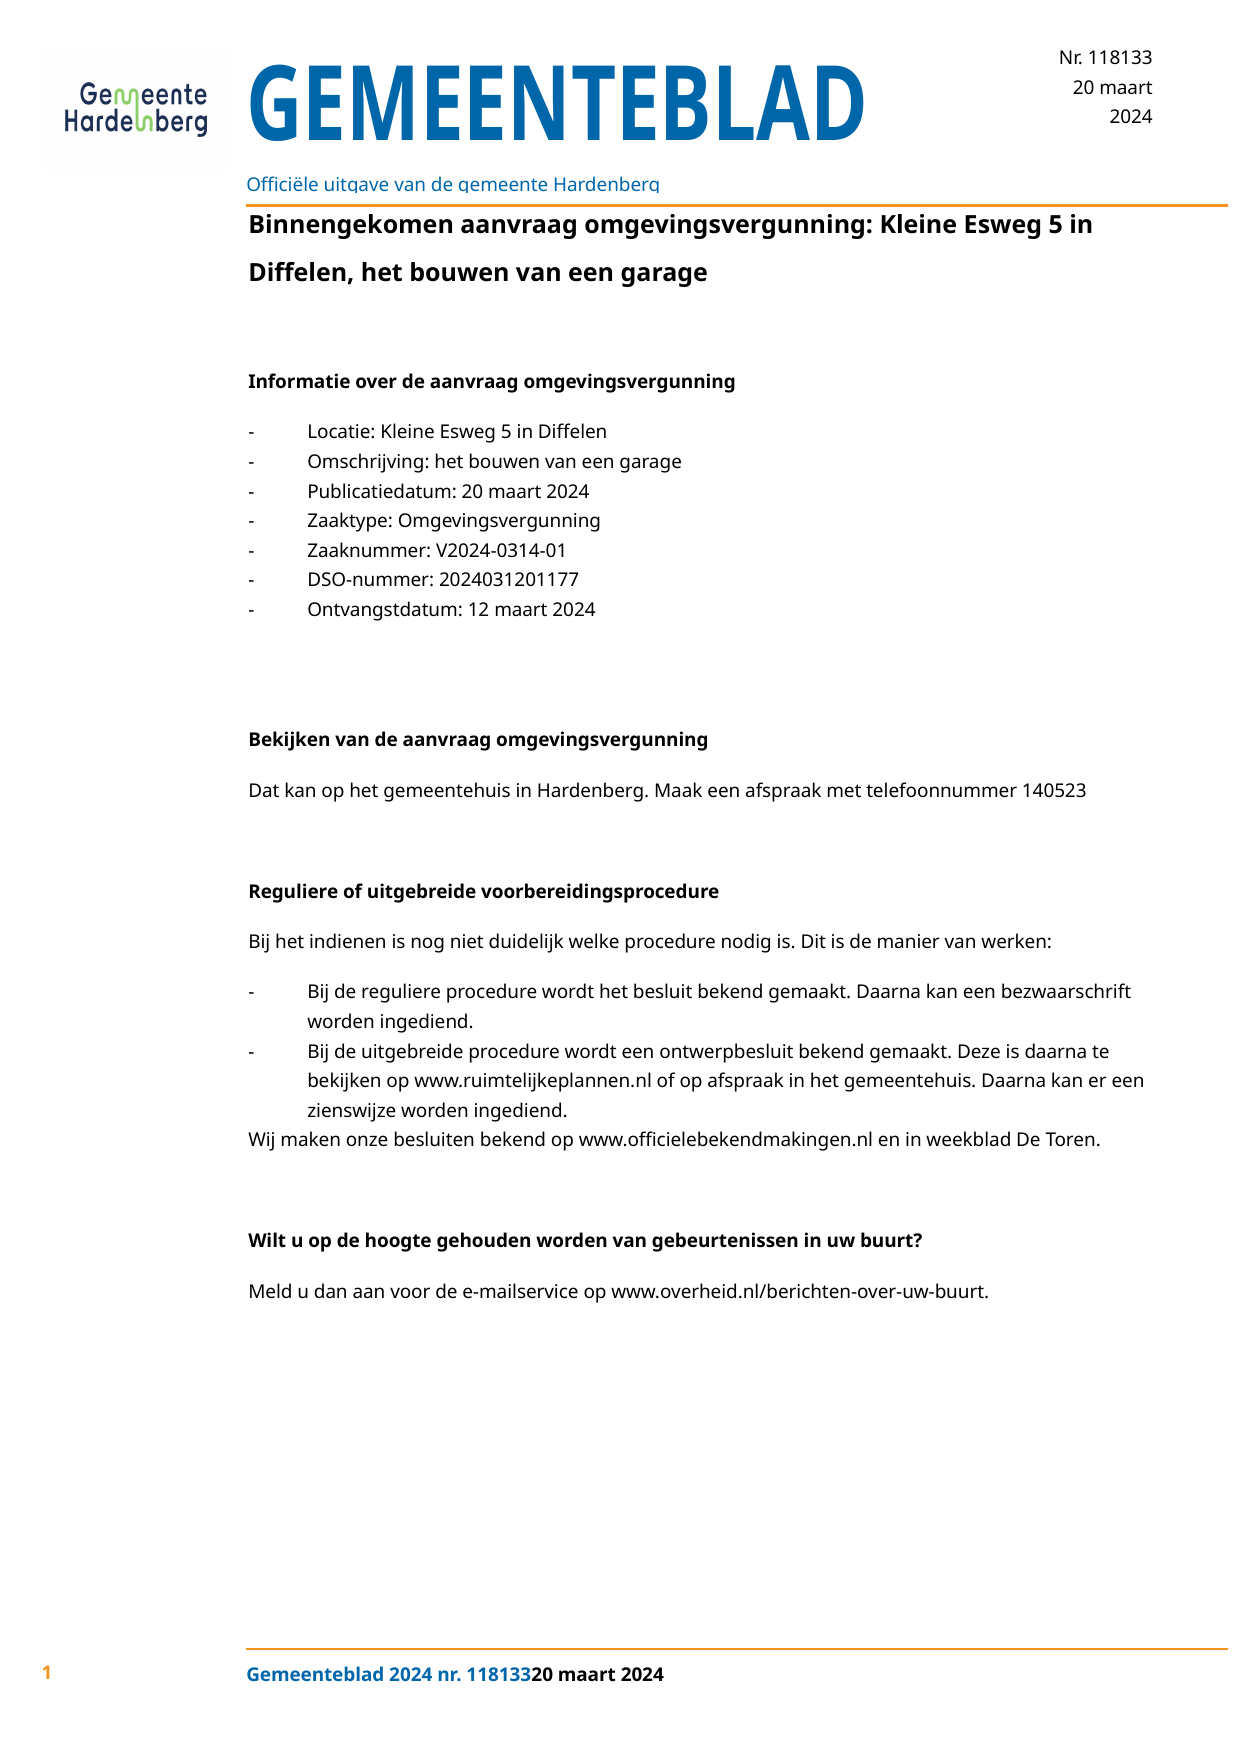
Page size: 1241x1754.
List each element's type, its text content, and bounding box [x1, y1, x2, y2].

text Wilt u op de hoogte gehouden worden van gebeurtenissen in uw buurt? [248, 1227, 1152, 1253]
list Omschrijving: het bouwen van een garage [248, 448, 1152, 474]
list Locatie: Kleine Esweg 5 in Diffelen [248, 419, 1152, 444]
text Informatie over de aanvraag omgevingsvergunning [248, 368, 1152, 394]
list Bij de reguliere procedure wordt het besluit bekend gemaakt. Daarna kan een bezwaarschrift worden ingediend. [248, 979, 1152, 1034]
text Dat kan op het gemeentehuis in Hardenberg. Maak een afspraak met telefoonnummer 140523 [248, 777, 1152, 803]
text Binnengekomen aanvraag omgevingsvergunning: Kleine Esweg 5 in Diffelen, het bouwen van een garage [248, 207, 1152, 288]
text Reguliere of uitgebreide voorbereidingsprocedure [248, 878, 1152, 904]
list DSO-nummer: 2024031201177 [248, 567, 1152, 592]
text Meld u dan aan voor de e-mailservice op www.overheid.nl/berichten-over-uw-buurt. [248, 1278, 1152, 1304]
list Zaaktype: Omgevingsvergunning [248, 507, 1152, 533]
list Zaaknummer: V2024-0314-01 [248, 537, 1152, 563]
text Wij maken onze besluiten bekend op www.officielebekendmakingen.nl en in weekblad De Toren. [248, 1127, 1152, 1152]
text Bij het indienen is nog niet duidelijk welke procedure nodig is. Dit is de manier van werken: [248, 928, 1152, 954]
picture [41, 47, 231, 172]
list Bij de uitgebreide procedure wordt een ontwerpbesluit bekend gemaakt. Deze is daarna te bekijken op www.ruimtelijkeplannen.nl of op afspraak in het gemeentehuis. Daarna kan er een zienswijze worden ingediend. [248, 1038, 1152, 1123]
text Bekijken van de aanvraag omgevingsvergunning [248, 727, 1152, 752]
list Publicatiedatum: 20 maart 2024 [248, 478, 1152, 504]
list Ontvangstdatum: 12 maart 2024 [248, 596, 1152, 622]
